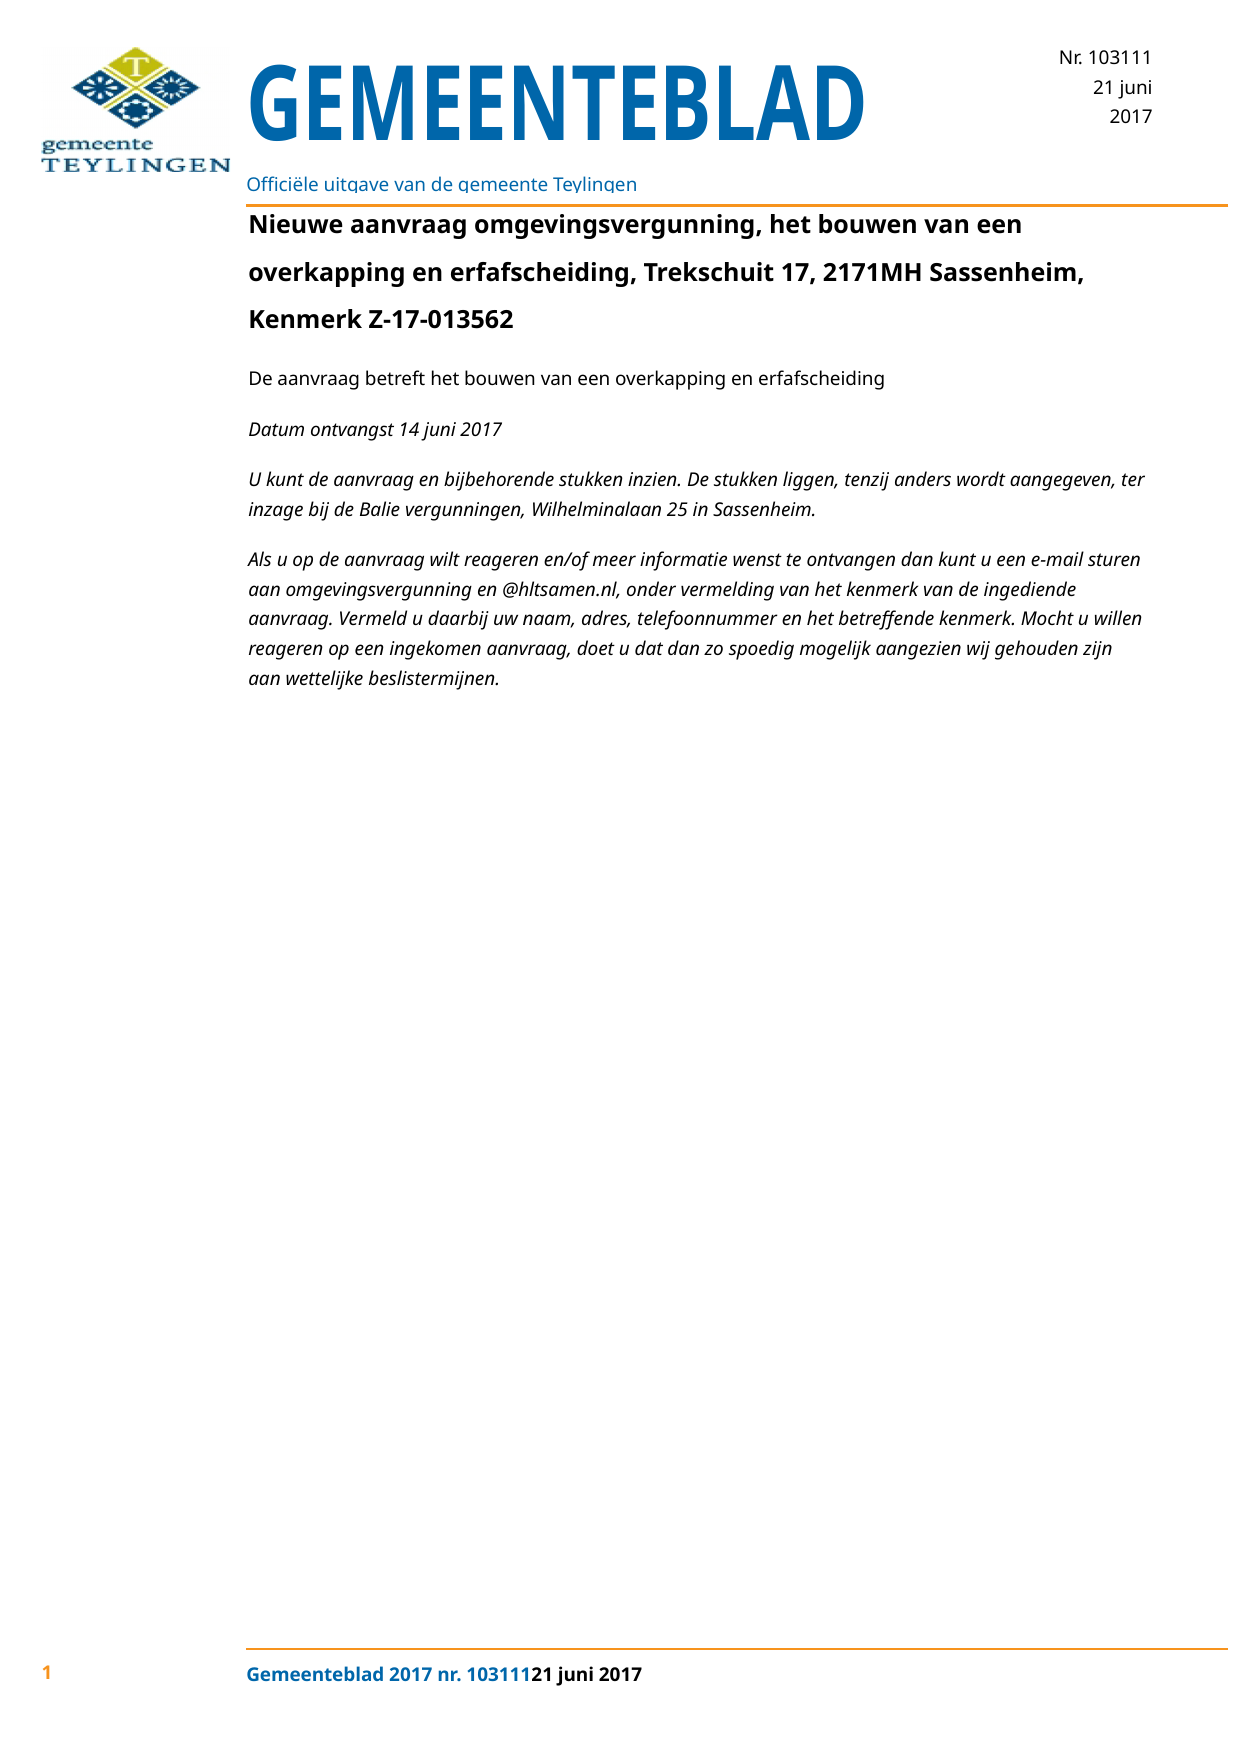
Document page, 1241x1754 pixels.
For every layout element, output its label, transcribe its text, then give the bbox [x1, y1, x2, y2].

text U kunt de aanvraag en bijbehorende stukken inzien. De stukken liggen, tenzij anders wordt aangegeven, ter inzage bij de Balie vergunningen, Wilhelminalaan 25 in Sassenheim. [248, 466, 1152, 522]
text Nieuwe aanvraag omgevingsvergunning, het bouwen van een overkapping en erfafscheiding, Trekschuit 17, 2171MH Sassenheim, Kenmerk Z-17-013562 [248, 207, 1152, 336]
text Datum ontvangst 14 juni 2017 [248, 416, 1152, 442]
text De aanvraag betreft het bouwen van een overkapping en erfafscheiding [248, 366, 1152, 391]
text Als u op de aanvraag wilt reageren en/of meer informatie wenst te ontvangen dan kunt u een e-mail sturen aan omgevingsvergunning en @hltsamen.nl, onder vermelding van het kenmerk van de ingediende aanvraag. Vermeld u daarbij uw naam, adres, telefoonnummer en het betreffende kenmerk. Mocht u willen reageren op een ingekomen aanvraag, doet u dat dan zo spoedig mogelijk aangezien wij gehouden zijn aan wettelijke beslistermijnen. [248, 546, 1152, 690]
picture [41, 47, 231, 172]
